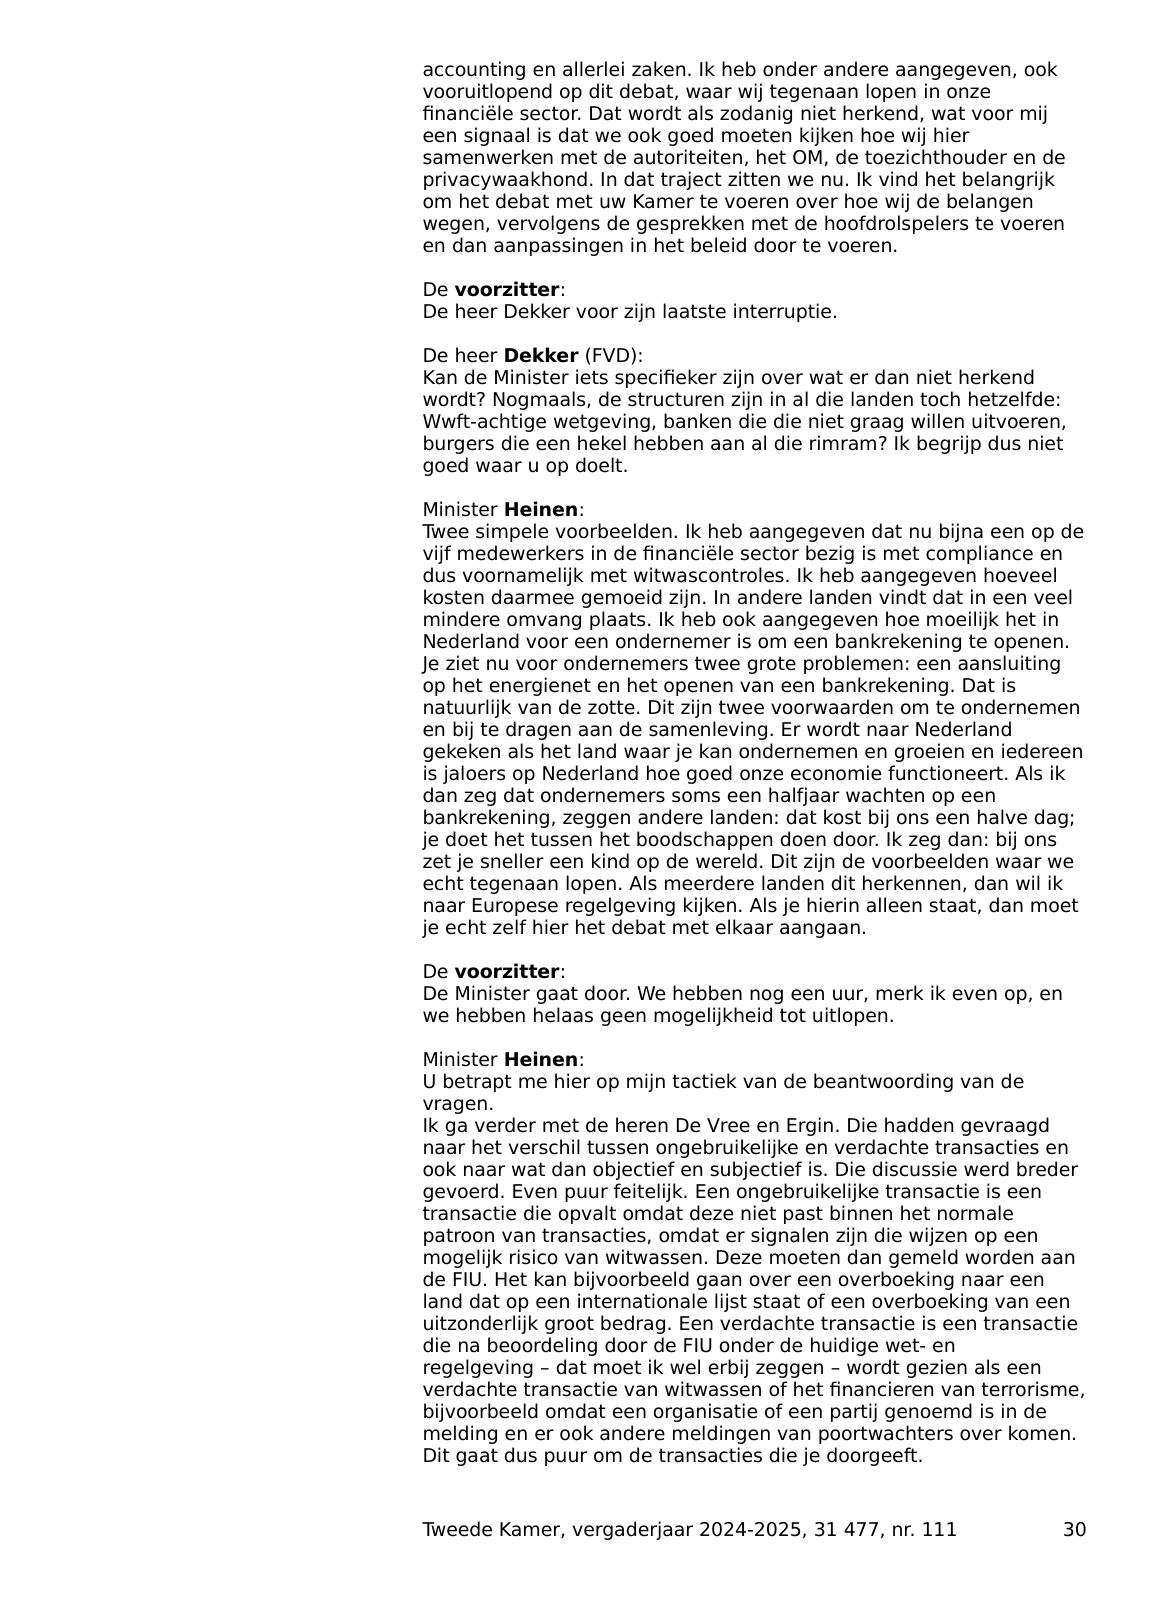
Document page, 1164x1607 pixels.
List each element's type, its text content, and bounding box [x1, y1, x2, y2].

text De voorzitter: [422, 961, 1087, 983]
text De voorzitter: [422, 279, 1087, 301]
text De heer Dekker (FVD): [422, 345, 1087, 367]
text Minister Heinen: [422, 499, 1087, 521]
text De heer Dekker voor zijn laatste interruptie. [422, 301, 1087, 323]
text accounting en allerlei zaken. Ik heb onder andere aangegeven, ook vooruitlopend op dit debat, waar wij tegenaan lopen in onze financiële sector. Dat wordt als zodanig niet herkend, wat voor mij een signaal is dat we ook goed moeten kijken hoe wij hier samenwerken met de autoriteiten, het OM, de toezichthouder en de privacywaakhond. In dat traject zitten we nu. Ik vind het belangrijk om het debat met uw Kamer te voeren over hoe wij de belangen wegen, vervolgens de gesprekken met de hoofdrolspelers te voeren en dan aanpassingen in het beleid door te voeren. [422, 59, 1087, 257]
text Twee simpele voorbeelden. Ik heb aangegeven dat nu bijna een op de vijf medewerkers in de financiële sector bezig is met compliance en dus voornamelijk met witwascontroles. Ik heb aangegeven hoeveel kosten daarmee gemoeid zijn. In andere landen vindt dat in een veel mindere omvang plaats. Ik heb ook aangegeven hoe moeilijk het in Nederland voor een ondernemer is om een bankrekening te openen. Je ziet nu voor ondernemers twee grote problemen: een aansluiting op het energienet en het openen van een bankrekening. Dat is natuurlijk van de zotte. Dit zijn twee voorwaarden om te ondernemen en bij te dragen aan de samenleving. Er wordt naar Nederland gekeken als het land waar je kan ondernemen en groeien en iedereen is jaloers op Nederland hoe goed onze economie functioneert. Als ik dan zeg dat ondernemers soms een halfjaar wachten op een bankrekening, zeggen andere landen: dat kost bij ons een halve dag; je doet het tussen het boodschappen doen door. Ik zeg dan: bij ons zet je sneller een kind op de wereld. Dit zijn de voorbeelden waar we echt tegenaan lopen. Als meerdere landen dit herkennen, dan wil ik naar Europese regelgeving kijken. Als je hierin alleen staat, dan moet je echt zelf hier het debat met elkaar aangaan. [422, 521, 1087, 939]
text Ik ga verder met de heren De Vree en Ergin. Die hadden gevraagd naar het verschil tussen ongebruikelijke en verdachte transacties en ook naar wat dan objectief en subjectief is. Die discussie werd breder gevoerd. Even puur feitelijk. Een ongebruikelijke transactie is een transactie die opvalt omdat deze niet past binnen het normale patroon van transacties, omdat er signalen zijn die wijzen op een mogelijk risico van witwassen. Deze moeten dan gemeld worden aan de FIU. Het kan bijvoorbeeld gaan over een overboeking naar een land dat op een internationale lijst staat of een overboeking van een uitzonderlijk groot bedrag. Een verdachte transactie is een transactie die na beoordeling door de FIU onder de huidige wet- en regelgeving – dat moet ik wel erbij zeggen – wordt gezien als een verdachte transactie van witwassen of het financieren van terrorisme, bijvoorbeeld omdat een organisatie of een partij genoemd is in de melding en er ook andere meldingen van poortwachters over komen. Dit gaat dus puur om de transacties die je doorgeeft. [422, 1115, 1087, 1467]
text U betrapt me hier op mijn tactiek van de beantwoording van de vragen. [422, 1071, 1087, 1115]
text De Minister gaat door. We hebben nog een uur, merk ik even op, en we hebben helaas geen mogelijkheid tot uitlopen. [422, 983, 1087, 1027]
text Minister Heinen: [422, 1049, 1087, 1071]
text Kan de Minister iets specifieker zijn over wat er dan niet herkend wordt? Nogmaals, de structuren zijn in al die landen toch hetzelfde: Wwft-achtige wetgeving, banken die die niet graag willen uitvoeren, burgers die een hekel hebben aan al die rimram? Ik begrijp dus niet goed waar u op doelt. [422, 367, 1087, 477]
